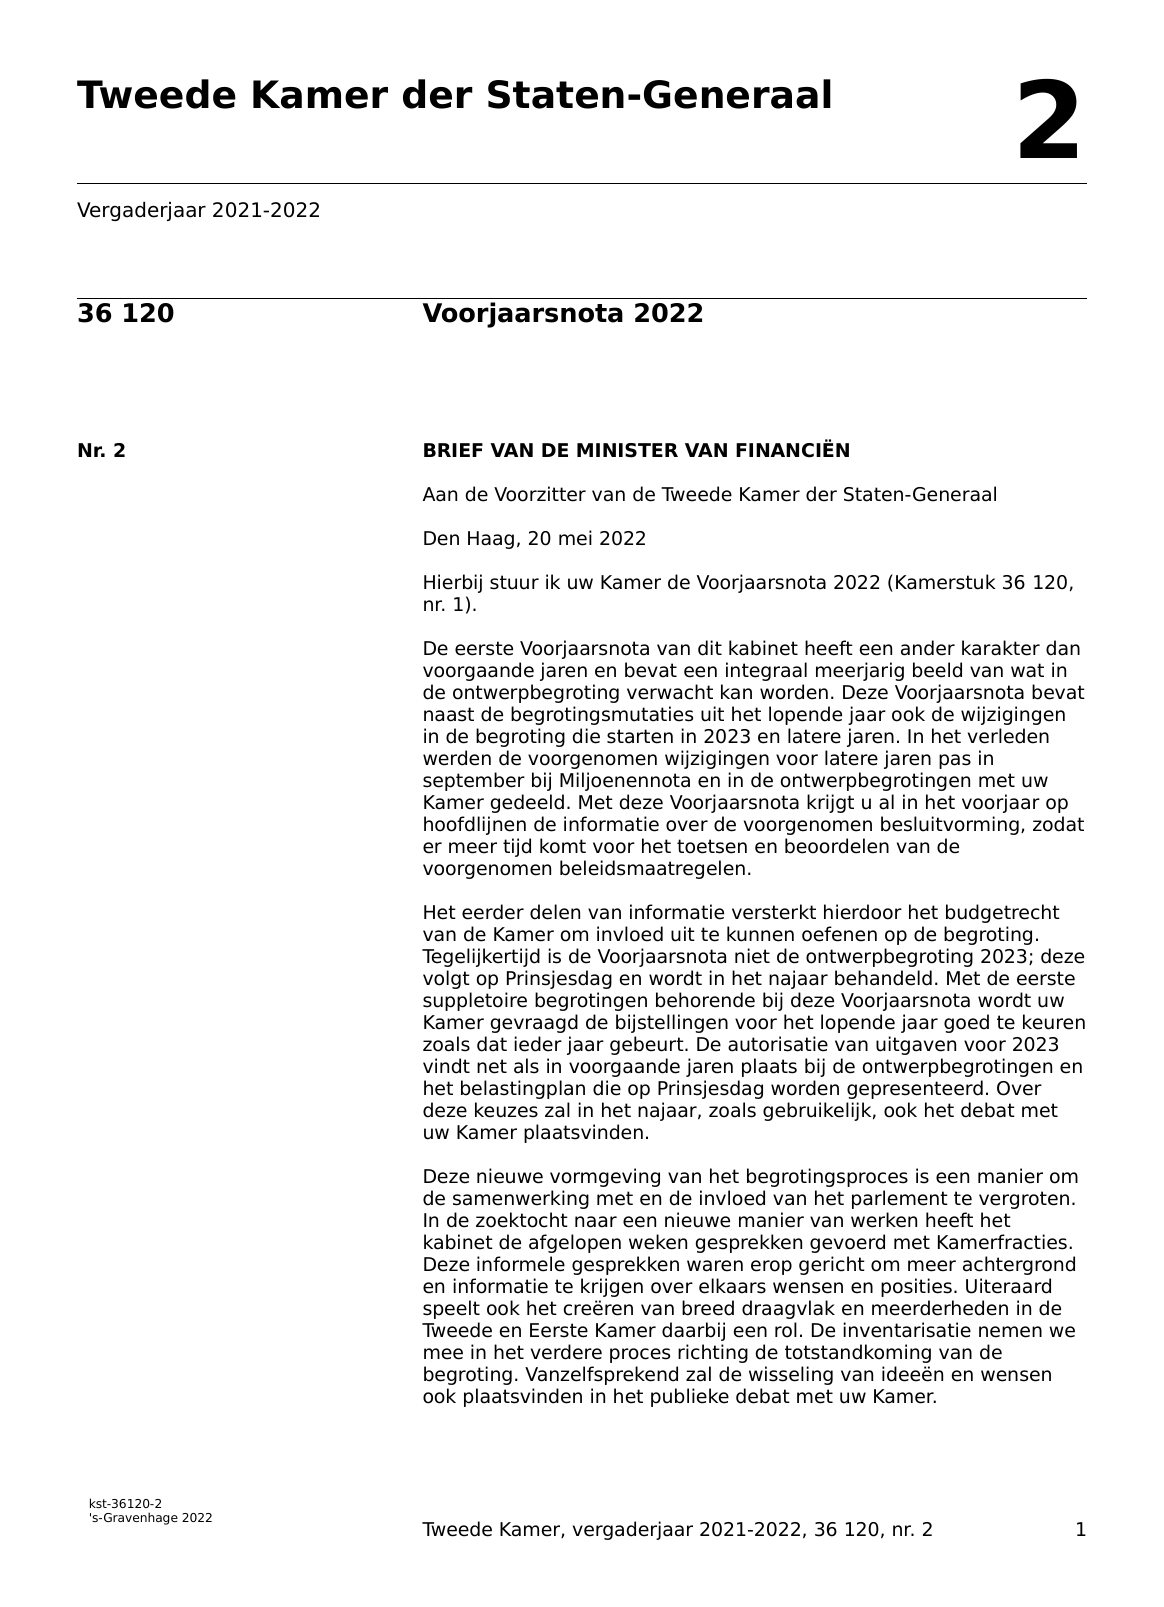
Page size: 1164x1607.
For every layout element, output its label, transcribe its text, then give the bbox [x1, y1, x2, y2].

subtitle 36 120 Voorjaarsnota 2022 [77, 299, 1087, 329]
text De eerste Voorjaarsnota van dit kabinet heeft een ander karakter dan voorgaande jaren en bevat een integraal meerjarig beeld van wat in de ontwerpbegroting verwacht kan worden. Deze Voorjaarsnota bevat naast de begrotingsmutaties uit het lopende jaar ook de wijzigingen in de begroting die starten in 2023 en latere jaren. In het verleden werden de voorgenomen wijzigingen voor latere jaren pas in september bij Miljoenennota en in de ontwerpbegrotingen met uw Kamer gedeeld. Met deze Voorjaarsnota krijgt u al in het voorjaar op hoofdlijnen de informatie over de voorgenomen besluitvorming, zodat er meer tijd komt voor het toetsen en beoordelen van de voorgenomen beleidsmaatregelen. [422, 638, 1087, 880]
table_header Tweede Kamer der Staten-Generaal [77, 59, 886, 183]
text Deze nieuwe vormgeving van het begrotingsproces is een manier om de samenwerking met en de invloed van het parlement te vergroten. In de zoektocht naar een nieuwe manier van werken heeft het kabinet de afgelopen weken gesprekken gevoerd met Kamerfracties. Deze informele gesprekken waren erop gericht om meer achtergrond en informatie te krijgen over elkaars wensen en posities. Uiteraard speelt ook het creëren van breed draagvlak en meerderheden in de Tweede en Eerste Kamer daarbij een rol. De inventarisatie nemen we mee in het verdere proces richting de totstandkoming van de begroting. Vanzelfsprekend zal de wisseling van ideeën en wensen ook plaatsvinden in het publieke debat met uw Kamer. [422, 1166, 1087, 1408]
table_cell Vergaderjaar 2021-2022 [77, 184, 1087, 298]
text kst-36120-2 [88, 1497, 323, 1511]
text Hierbij stuur ik uw Kamer de Voorjaarsnota 2022 (Kamerstuk 36 120, nr. 1). [422, 572, 1087, 616]
text Den Haag, 20 mei 2022 [422, 528, 1087, 550]
text 's-Gravenhage 2022 [88, 1511, 323, 1525]
table_header 2 [886, 59, 1087, 183]
text Het eerder delen van informatie versterkt hierdoor het budgetrecht van de Kamer om invloed uit te kunnen oefenen op de begroting. Tegelijkertijd is de Voorjaarsnota niet de ontwerpbegroting 2023; deze volgt op Prinsjesdag en wordt in het najaar behandeld. Met de eerste suppletoire begrotingen behorende bij deze Voorjaarsnota wordt uw Kamer gevraagd de bijstellingen voor het lopende jaar goed te keuren zoals dat ieder jaar gebeurt. De autorisatie van uitgaven voor 2023 vindt net als in voorgaande jaren plaats bij de ontwerpbegrotingen en het belastingplan die op Prinsjesdag worden gepresenteerd. Over deze keuzes zal in het najaar, zoals gebruikelijk, ook het debat met uw Kamer plaatsvinden. [422, 902, 1087, 1144]
text Aan de Voorzitter van de Tweede Kamer der Staten-Generaal [422, 484, 1087, 506]
subtitle Nr. 2 BRIEF VAN DE MINISTER VAN FINANCIËN [77, 440, 1087, 462]
